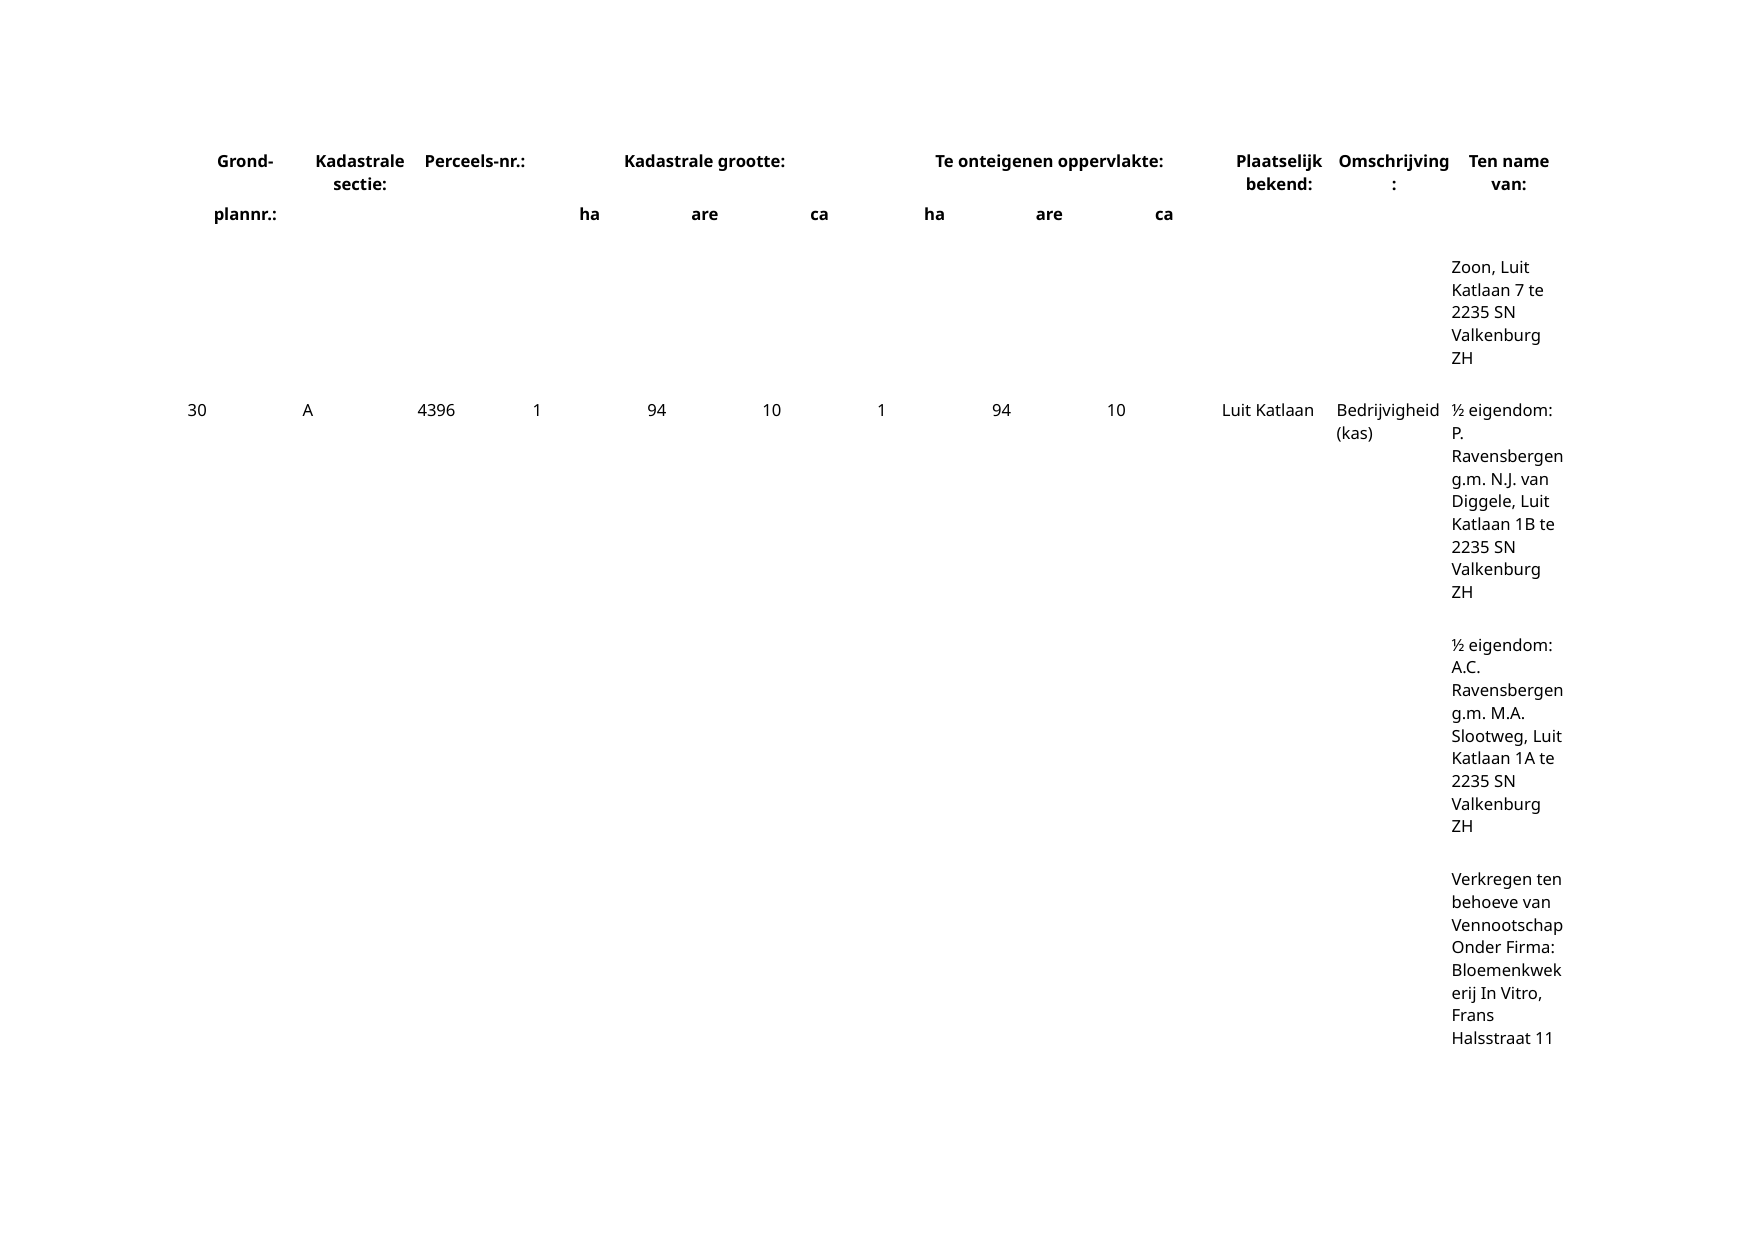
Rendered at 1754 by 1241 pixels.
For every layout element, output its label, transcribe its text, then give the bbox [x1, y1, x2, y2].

table_cell [532, 255, 647, 399]
table_cell [647, 255, 762, 399]
table_cell 10 [1107, 399, 1222, 1049]
table_header Kadastrale sectie: [303, 150, 417, 255]
table_cell are [992, 203, 1107, 255]
table_cell are [647, 203, 762, 255]
table_cell ha [532, 203, 647, 255]
table_cell [762, 255, 877, 399]
table_header Omschrijving: [1336, 150, 1451, 255]
table_header Te onteigenen oppervlakte: [877, 150, 1222, 203]
table_cell [417, 255, 532, 399]
table_cell ca [1107, 203, 1222, 255]
table_cell [1107, 255, 1222, 399]
table_cell ca [762, 203, 877, 255]
table_cell A [303, 399, 417, 1049]
table_header Kadastrale grootte: [532, 150, 877, 203]
table_header Ten name van: [1451, 150, 1566, 255]
table_cell ha [877, 203, 992, 255]
table_cell [303, 255, 417, 399]
table_cell [1336, 255, 1451, 399]
table_cell 30 [188, 399, 302, 1049]
table_cell [188, 255, 302, 399]
table_header Grond- plannr.: [188, 150, 302, 255]
table_cell [992, 255, 1107, 399]
table_cell 4396 [417, 399, 532, 1049]
table_cell 1 [532, 399, 647, 1049]
table_cell [877, 255, 992, 399]
table_cell Bedrijvigheid (kas) [1336, 399, 1451, 1049]
table_cell 10 [762, 399, 877, 1049]
table_cell ½ eigendom: P. Ravensbergen g.m. N.J. van Diggele, Luit Katlaan 1B te 2235 SN Valkenburg ZH ½ eigendom: A.C. Ravensbergen g.m. M.A. Slootweg, Luit Katlaan 1A te 2235 SN Valkenburg ZH Verkregen ten behoeve van Vennootschap Onder Firma: Bloemenkwekerij In Vitro, Frans Halsstraat 11 [1451, 399, 1566, 1049]
table_cell 1 [877, 399, 992, 1049]
table_cell 94 [992, 399, 1107, 1049]
table_cell Luit Katlaan [1222, 399, 1336, 1049]
table_cell 94 [647, 399, 762, 1049]
table_header Perceels-nr.: [417, 150, 532, 255]
table_cell [1222, 255, 1336, 399]
table_header Plaatselijk bekend: [1222, 150, 1336, 255]
table_cell Zoon, Luit Katlaan 7 te 2235 SN Valkenburg ZH [1451, 255, 1566, 399]
